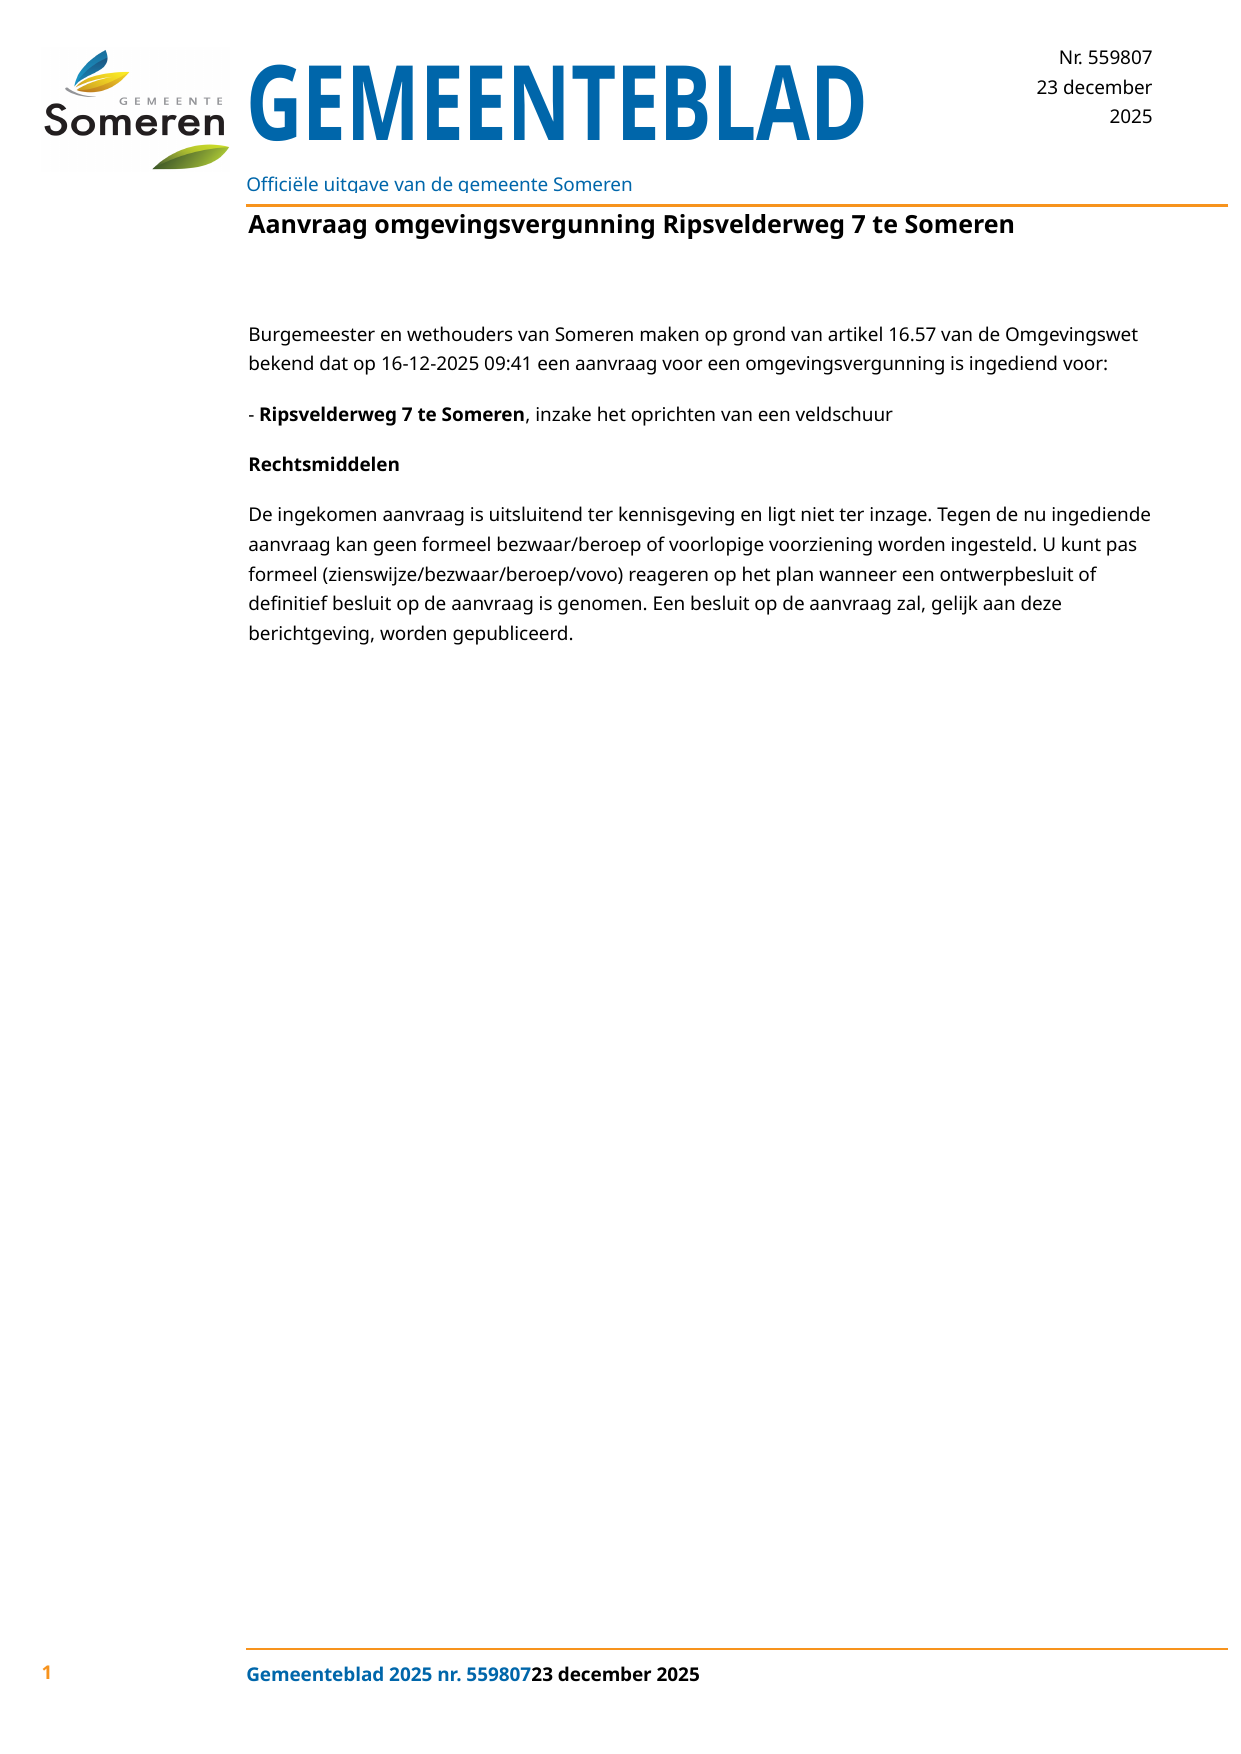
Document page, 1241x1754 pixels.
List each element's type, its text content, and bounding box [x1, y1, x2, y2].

text Rechtsmiddelen [248, 451, 1152, 477]
text De ingekomen aanvraag is uitsluitend ter kennisgeving en ligt niet ter inzage. Tegen de nu ingediende aanvraag kan geen formeel bezwaar/beroep of voorlopige voorziening worden ingesteld. U kunt pas formeel (zienswijze/bezwaar/beroep/vovo) reageren op het plan wanneer een ontwerpbesluit of definitief besluit op de aanvraag is genomen. Een besluit op de aanvraag zal, gelijk aan deze berichtgeving, worden gepubliceerd. [248, 502, 1152, 646]
text Burgemeester en wethouders van Someren maken op grond van artikel 16.57 van de Omgevingswet bekend dat op 16-12-2025 09:41 een aanvraag voor een omgevingsvergunning is ingediend voor: [248, 321, 1152, 376]
text - Ripsvelderweg 7 te Someren, inzake het oprichten van een veldschuur [248, 401, 1152, 426]
picture [41, 47, 231, 172]
text Aanvraag omgevingsvergunning Ripsvelderweg 7 te Someren [248, 207, 1152, 241]
